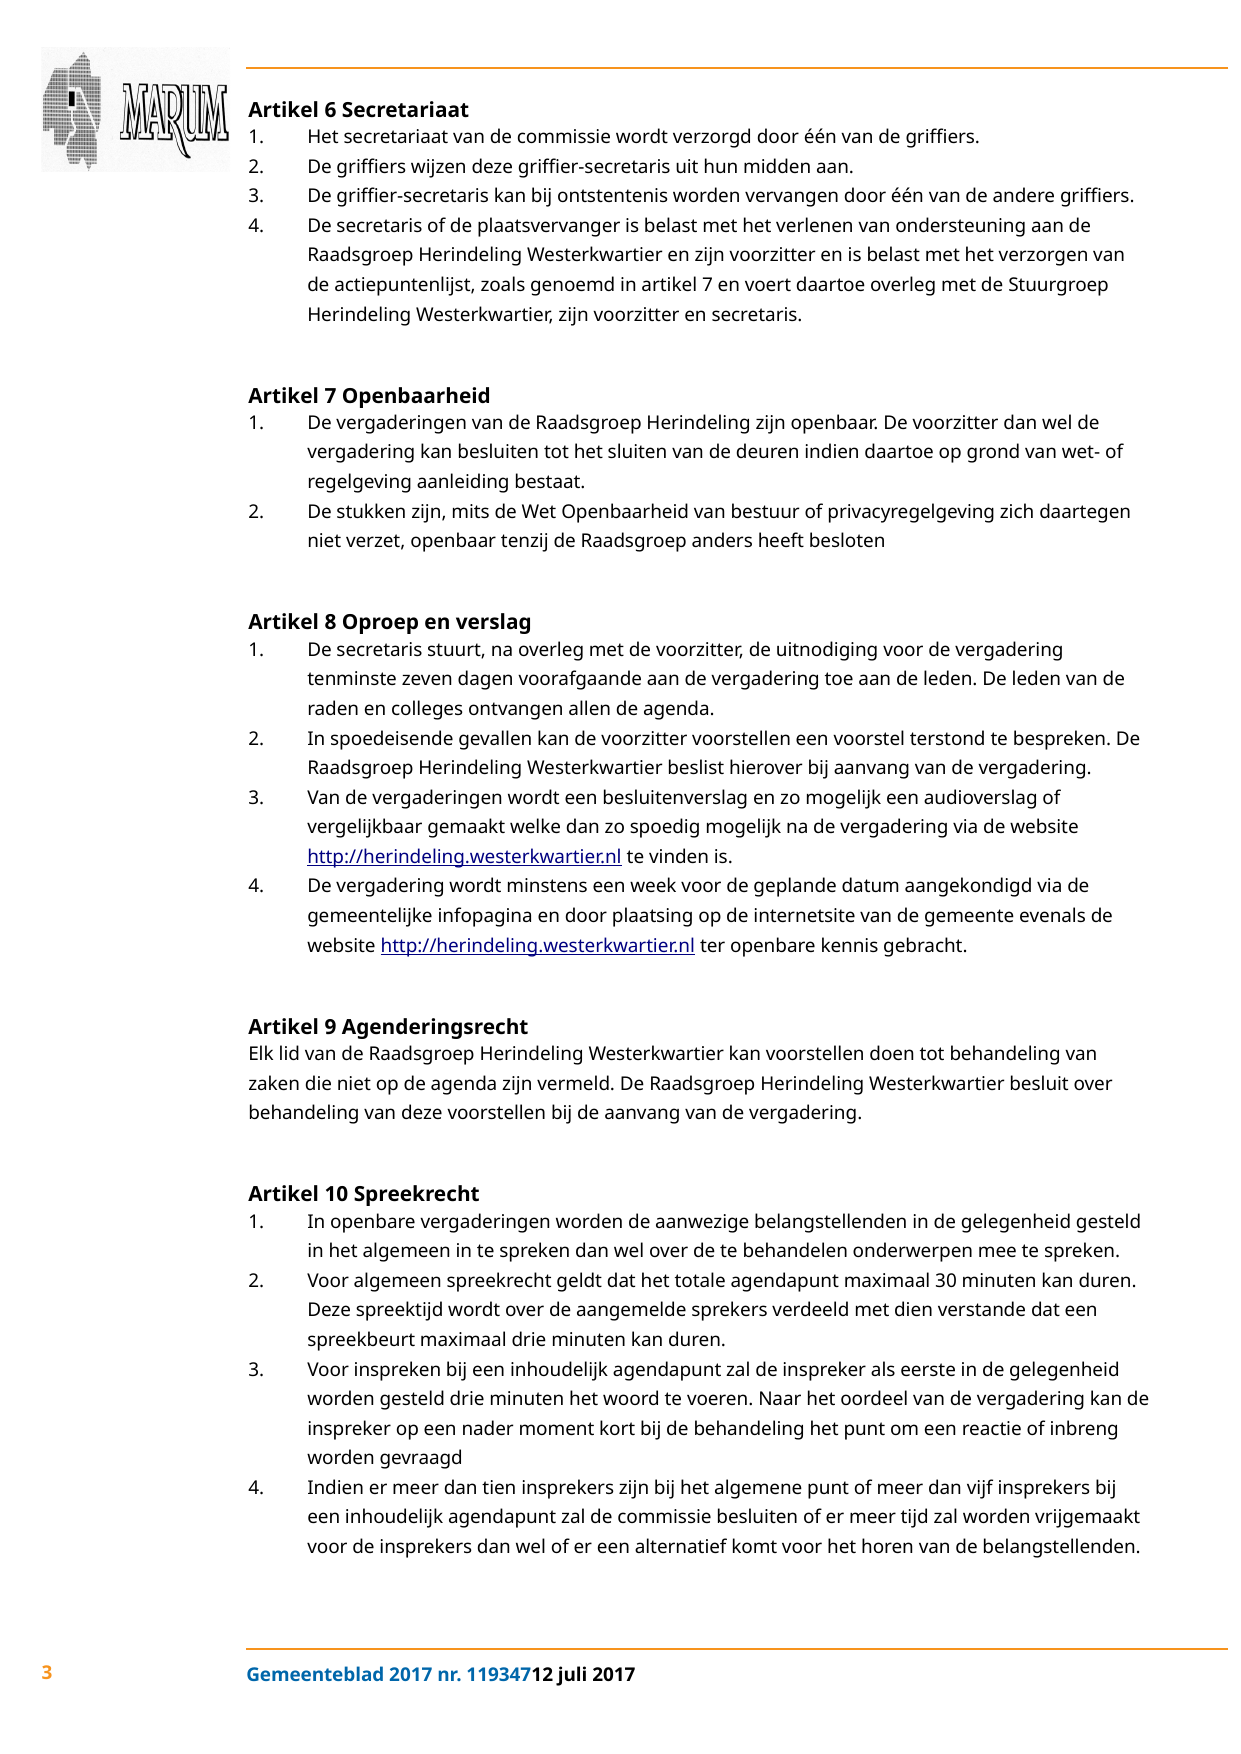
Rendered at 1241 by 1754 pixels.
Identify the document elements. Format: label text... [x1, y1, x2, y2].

list Van de vergaderingen wordt een besluitenverslag en zo mogelijk een audioverslag of vergelijkbaar gemaakt welke dan zo spoedig mogelijk na de vergadering via de website http://herindeling.westerkwartier.nl te vinden is. [248, 784, 1152, 869]
list De griffier-secretaris kan bij ontstentenis worden vervangen door één van de andere griffiers. [248, 182, 1152, 208]
list De stukken zijn, mits de Wet Openbaarheid van bestuur of privacyregelgeving zich daartegen niet verzet, openbaar tenzij de Raadsgroep anders heeft besloten [248, 498, 1152, 553]
list De griffiers wijzen deze griffier-secretaris uit hun midden aan. [248, 153, 1152, 178]
list In openbare vergaderingen worden de aanwezige belangstellenden in de gelegenheid gesteld in het algemeen in te spreken dan wel over de te behandelen onderwerpen mee te spreken. [248, 1208, 1152, 1263]
list De secretaris stuurt, na overleg met de voorzitter, de uitnodiging voor de vergadering tenminste zeven dagen voorafgaande aan de vergadering toe aan de leden. De leden van de raden en colleges ontvangen allen de agenda. [248, 636, 1152, 721]
picture [41, 47, 231, 172]
text Artikel 10 Spreekrecht [248, 1179, 1152, 1208]
list Voor inspreken bij een inhoudelijk agendapunt zal de inspreker als eerste in de gelegenheid worden gesteld drie minuten het woord te voeren. Naar het oordeel van de vergadering kan de inspreker op een nader moment kort bij de behandeling het punt om een reactie of inbreng worden gevraagd [248, 1356, 1152, 1470]
text Artikel 7 Openbaarheid [248, 381, 1152, 409]
list De vergaderingen van de Raadsgroep Herindeling zijn openbaar. De voorzitter dan wel de vergadering kan besluiten tot het sluiten van de deuren indien daartoe op grond van wet- of regelgeving aanleiding bestaat. [248, 409, 1152, 494]
list Voor algemeen spreekrecht geldt dat het totale agendapunt maximaal 30 minuten kan duren. Deze spreektijd wordt over de aangemelde sprekers verdeeld met dien verstande dat een spreekbeurt maximaal drie minuten kan duren. [248, 1267, 1152, 1352]
text Artikel 8 Oproep en verslag [248, 607, 1152, 636]
text Artikel 9 Agenderingsrecht [248, 1012, 1152, 1040]
list Het secretariaat van de commissie wordt verzorgd door één van de griffiers. [248, 123, 1152, 149]
list De secretaris of de plaatsvervanger is belast met het verlenen van ondersteuning aan de Raadsgroep Herindeling Westerkwartier en zijn voorzitter en is belast met het verzorgen van de actiepuntenlijst, zoals genoemd in artikel 7 en voert daartoe overleg met de Stuurgroep Herindeling Westerkwartier, zijn voorzitter en secretaris. [248, 212, 1152, 326]
list In spoedeisende gevallen kan de voorzitter voorstellen een voorstel terstond te bespreken. De Raadsgroep Herindeling Westerkwartier beslist hierover bij aanvang van de vergadering. [248, 725, 1152, 780]
list Indien er meer dan tien insprekers zijn bij het algemene punt of meer dan vijf insprekers bij een inhoudelijk agendapunt zal de commissie besluiten of er meer tijd zal worden vrijgemaakt voor de insprekers dan wel of er een alternatief komt voor het horen van de belangstellenden. [248, 1474, 1152, 1559]
text Artikel 6 Secretariaat [248, 95, 1152, 123]
text Elk lid van de Raadsgroep Herindeling Westerkwartier kan voorstellen doen tot behandeling van zaken die niet op de agenda zijn vermeld. De Raadsgroep Herindeling Westerkwartier besluit over behandeling van deze voorstellen bij de aanvang van de vergadering. [248, 1040, 1152, 1125]
list De vergadering wordt minstens een week voor de geplande datum aangekondigd via de gemeentelijke infopagina en door plaatsing op de internetsite van de gemeente evenals de website http://herindeling.westerkwartier.nl ter openbare kennis gebracht. [248, 873, 1152, 957]
